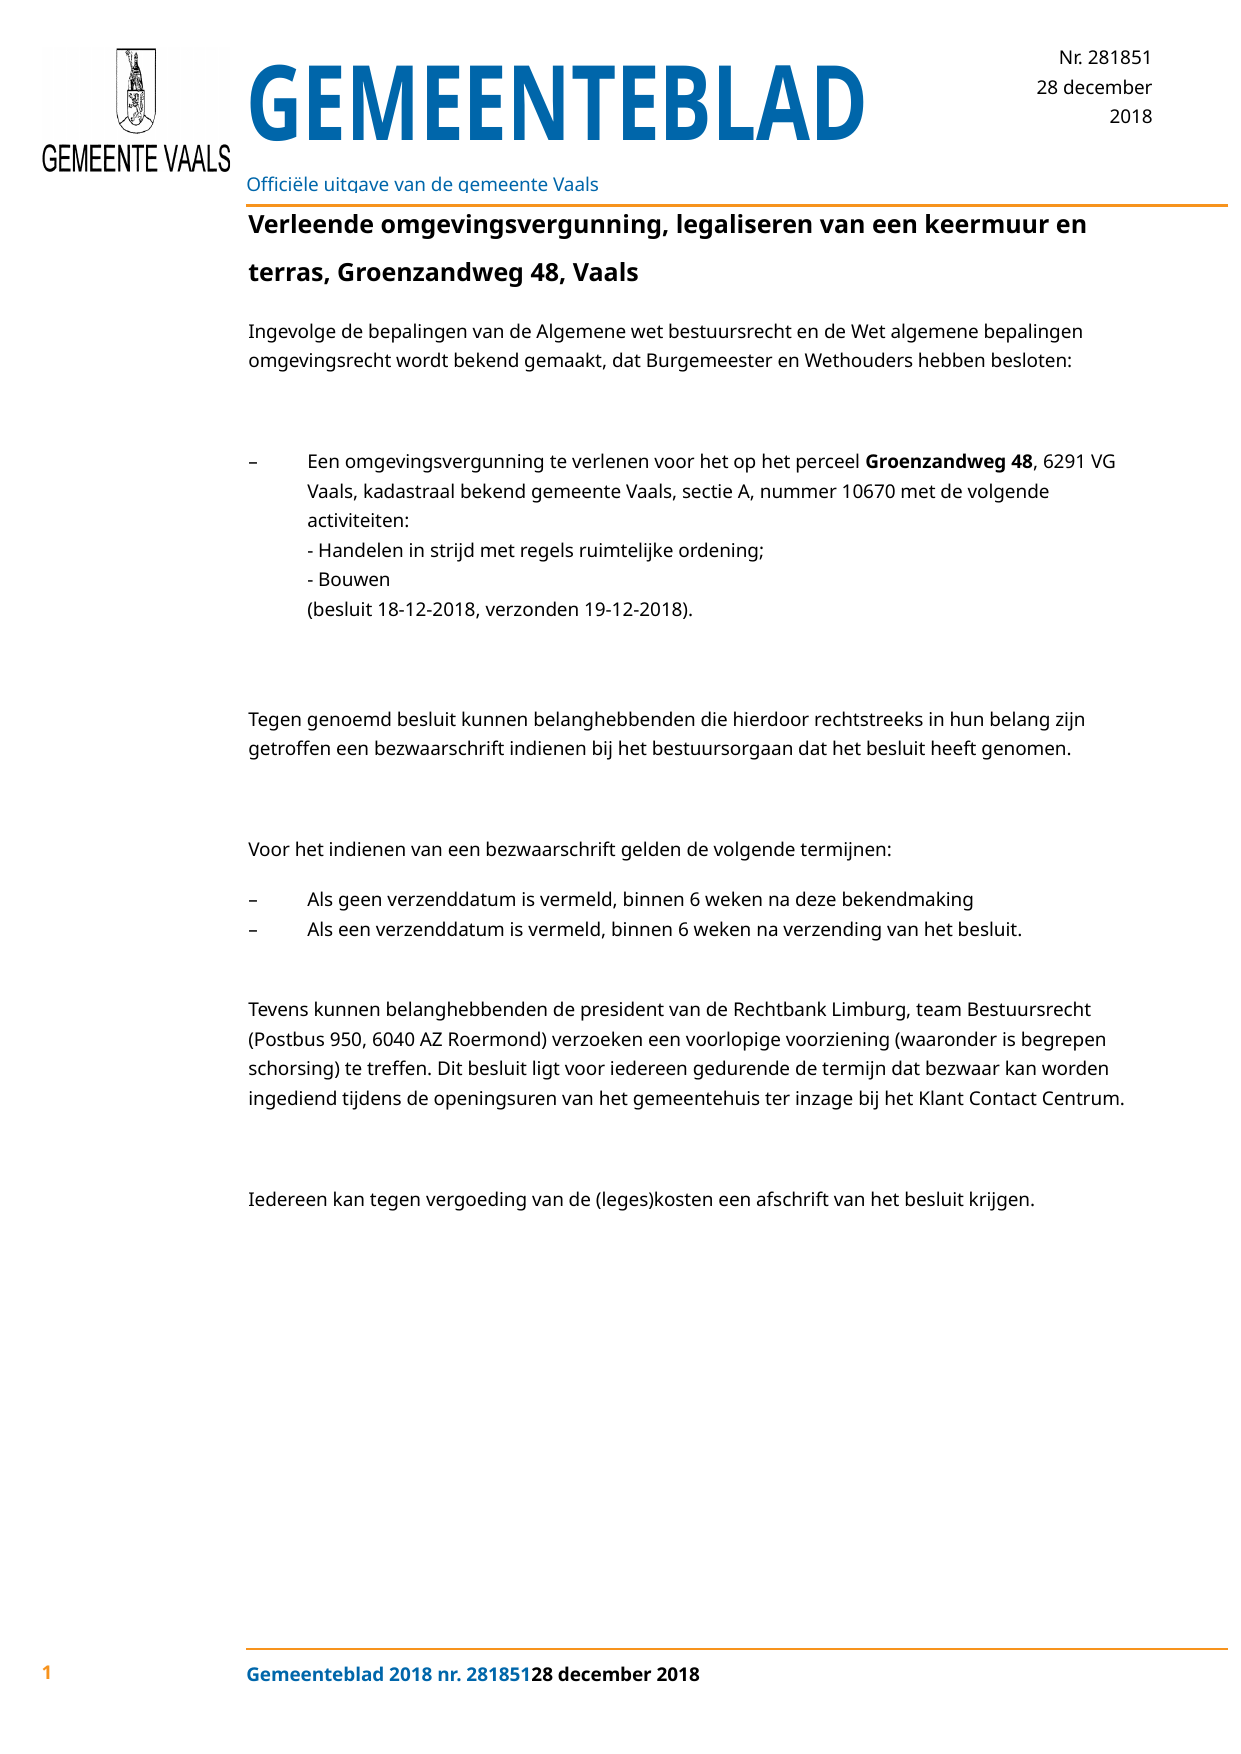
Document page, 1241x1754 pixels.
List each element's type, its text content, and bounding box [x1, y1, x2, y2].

text Tegen genoemd besluit kunnen belanghebbenden die hierdoor rechtstreeks in hun belang zijn getroffen een bezwaarschrift indienen bij het bestuursorgaan dat het besluit heeft genomen. [248, 706, 1152, 761]
list - Handelen in strijd met regels ruimtelijke ordening; [248, 537, 1152, 563]
text Iedereen kan tegen vergoeding van de (leges)kosten een afschrift van het besluit krijgen. [248, 1186, 1152, 1212]
list Een omgevingsvergunning te verlenen voor het op het perceel Groenzandweg 48, 6291 VG Vaals, kadastraal bekend gemeente Vaals, sectie A, nummer 10670 met de volgende activiteiten: [248, 448, 1152, 533]
list (besluit 18-12-2018, verzonden 19-12-2018). [248, 596, 1152, 622]
list Als een verzenddatum is vermeld, binnen 6 weken na verzending van het besluit. [248, 916, 1152, 942]
text Verleende omgevingsvergunning, legaliseren van een keermuur en terras, Groenzandweg 48, Vaals [248, 207, 1152, 288]
list Als geen verzenddatum is vermeld, binnen 6 weken na deze bekendmaking [248, 887, 1152, 912]
list - Bouwen [248, 567, 1152, 592]
picture [41, 47, 231, 172]
text Tevens kunnen belanghebbenden de president van de Rechtbank Limburg, team Bestuursrecht (Postbus 950, 6040 AZ Roermond) verzoeken een voorlopige voorziening (waaronder is begrepen schorsing) te treffen. Dit besluit ligt voor iedereen gedurende de termijn dat bezwaar kan worden ingediend tijdens de openingsuren van het gemeentehuis ter inzage bij het Klant Contact Centrum. [248, 996, 1152, 1111]
text Voor het indienen van een bezwaarschrift gelden de volgende termijnen: [248, 836, 1152, 862]
text Ingevolge de bepalingen van de Algemene wet bestuursrecht en de Wet algemene bepalingen omgevingsrecht wordt bekend gemaakt, dat Burgemeester en Wethouders hebben besloten: [248, 318, 1152, 373]
